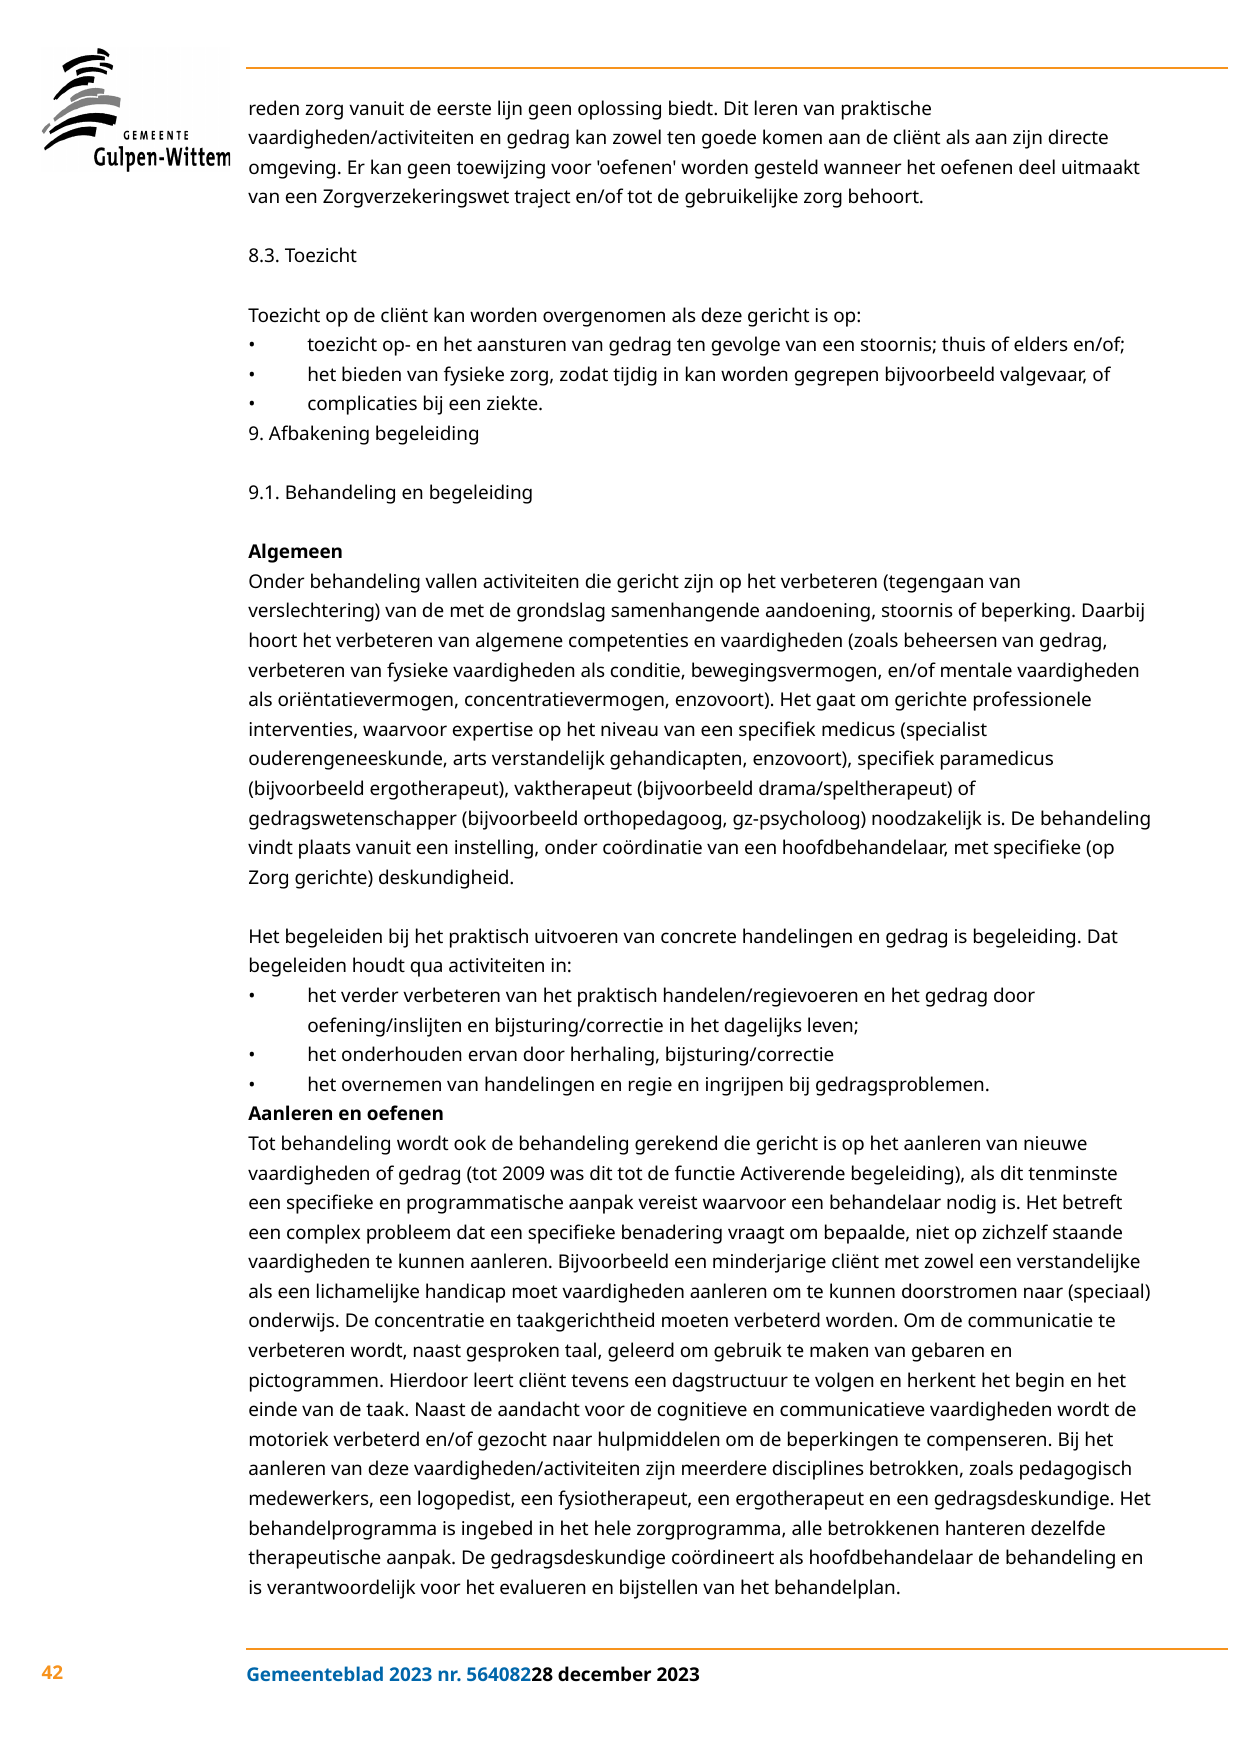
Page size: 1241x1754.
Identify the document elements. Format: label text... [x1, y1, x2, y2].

text Aanleren en oefenen [248, 1101, 1152, 1126]
text Toezicht op de cliënt kan worden overgenomen als deze gericht is op: [248, 302, 1152, 328]
text Het begeleiden bij het praktisch uitvoeren van concrete handelingen en gedrag is begeleiding. Dat begeleiden houdt qua activiteiten in: [248, 923, 1152, 978]
picture [41, 47, 231, 172]
list het onderhouden ervan door herhaling, bijsturing/correctie [248, 1041, 1152, 1067]
text 8.3. Toezicht [248, 243, 1152, 268]
list toezicht op- en het aansturen van gedrag ten gevolge van een stoornis; thuis of elders en/of; [248, 331, 1152, 357]
list het overnemen van handelingen en regie en ingrijpen bij gedragsproblemen. [248, 1071, 1152, 1097]
list complicaties bij een ziekte. [248, 391, 1152, 416]
text Tot behandeling wordt ook de behandeling gerekend die gericht is op het aanleren van nieuwe vaardigheden of gedrag (tot 2009 was dit tot de functie Activerende begeleiding), als dit tenminste een specifieke en programmatische aanpak vereist waarvoor een behandelaar nodig is. Het betreft een complex probleem dat een specifieke benadering vraagt om bepaalde, niet op zichzelf staande vaardigheden te kunnen aanleren. Bijvoorbeeld een minderjarige cliënt met zowel een verstandelijke als een lichamelijke handicap moet vaardigheden aanleren om te kunnen doorstromen naar (speciaal) onderwijs. De concentratie en taakgerichtheid moeten verbeterd worden. Om de communicatie te verbeteren wordt, naast gesproken taal, geleerd om gebruik te maken van gebaren en pictogrammen. Hierdoor leert cliënt tevens een dagstructuur te volgen en herkent het begin en het einde van de taak. Naast de aandacht voor de cognitieve en communicatieve vaardigheden wordt de motoriek verbeterd en/of gezocht naar hulpmiddelen om de beperkingen te compenseren. Bij het aanleren van deze vaardigheden/activiteiten zijn meerdere disciplines betrokken, zoals pedagogisch medewerkers, een logopedist, een fysiotherapeut, een ergotherapeut en een gedragsdeskundige. Het behandelprogramma is ingebed in het hele zorgprogramma, alle betrokkenen hanteren dezelfde therapeutische aanpak. De gedragsdeskundige coördineert als hoofdbehandelaar de behandeling en is verantwoordelijk voor het evalueren en bijstellen van het behandelplan. [248, 1130, 1152, 1600]
list het verder verbeteren van het praktisch handelen/regievoeren en het gedrag door oefening/inslijten en bijsturing/correctie in het dagelijks leven; [248, 982, 1152, 1038]
list het bieden van fysieke zorg, zodat tijdig in kan worden gegrepen bijvoorbeeld valgevaar, of [248, 361, 1152, 387]
text Algemeen [248, 538, 1152, 564]
text 9.1. Behandeling en begeleiding [248, 479, 1152, 505]
text reden zorg vanuit de eerste lijn geen oplossing biedt. Dit leren van praktische vaardigheden/activiteiten en gedrag kan zowel ten goede komen aan de cliënt als aan zijn directe omgeving. Er kan geen toewijzing voor 'oefenen' worden gesteld wanneer het oefenen deel uitmaakt van een Zorgverzekeringswet traject en/of tot de gebruikelijke zorg behoort. [248, 95, 1152, 209]
text 9. Afbakening begeleiding [248, 420, 1152, 446]
text Onder behandeling vallen activiteiten die gericht zijn op het verbeteren (tegengaan van verslechtering) van de met de grondslag samenhangende aandoening, stoornis of beperking. Daarbij hoort het verbeteren van algemene competenties en vaardigheden (zoals beheersen van gedrag, verbeteren van fysieke vaardigheden als conditie, bewegingsvermogen, en/of mentale vaardigheden als oriëntatievermogen, concentratievermogen, enzovoort). Het gaat om gerichte professionele interventies, waarvoor expertise op het niveau van een specifiek medicus (specialist ouderengeneeskunde, arts verstandelijk gehandicapten, enzovoort), specifiek paramedicus (bijvoorbeeld ergotherapeut), vaktherapeut (bijvoorbeeld drama/speltherapeut) of gedragswetenschapper (bijvoorbeeld orthopedagoog, gz-psycholoog) noodzakelijk is. De behandeling vindt plaats vanuit een instelling, onder coördinatie van een hoofdbehandelaar, met specifieke (op Zorg gerichte) deskundigheid. [248, 568, 1152, 890]
